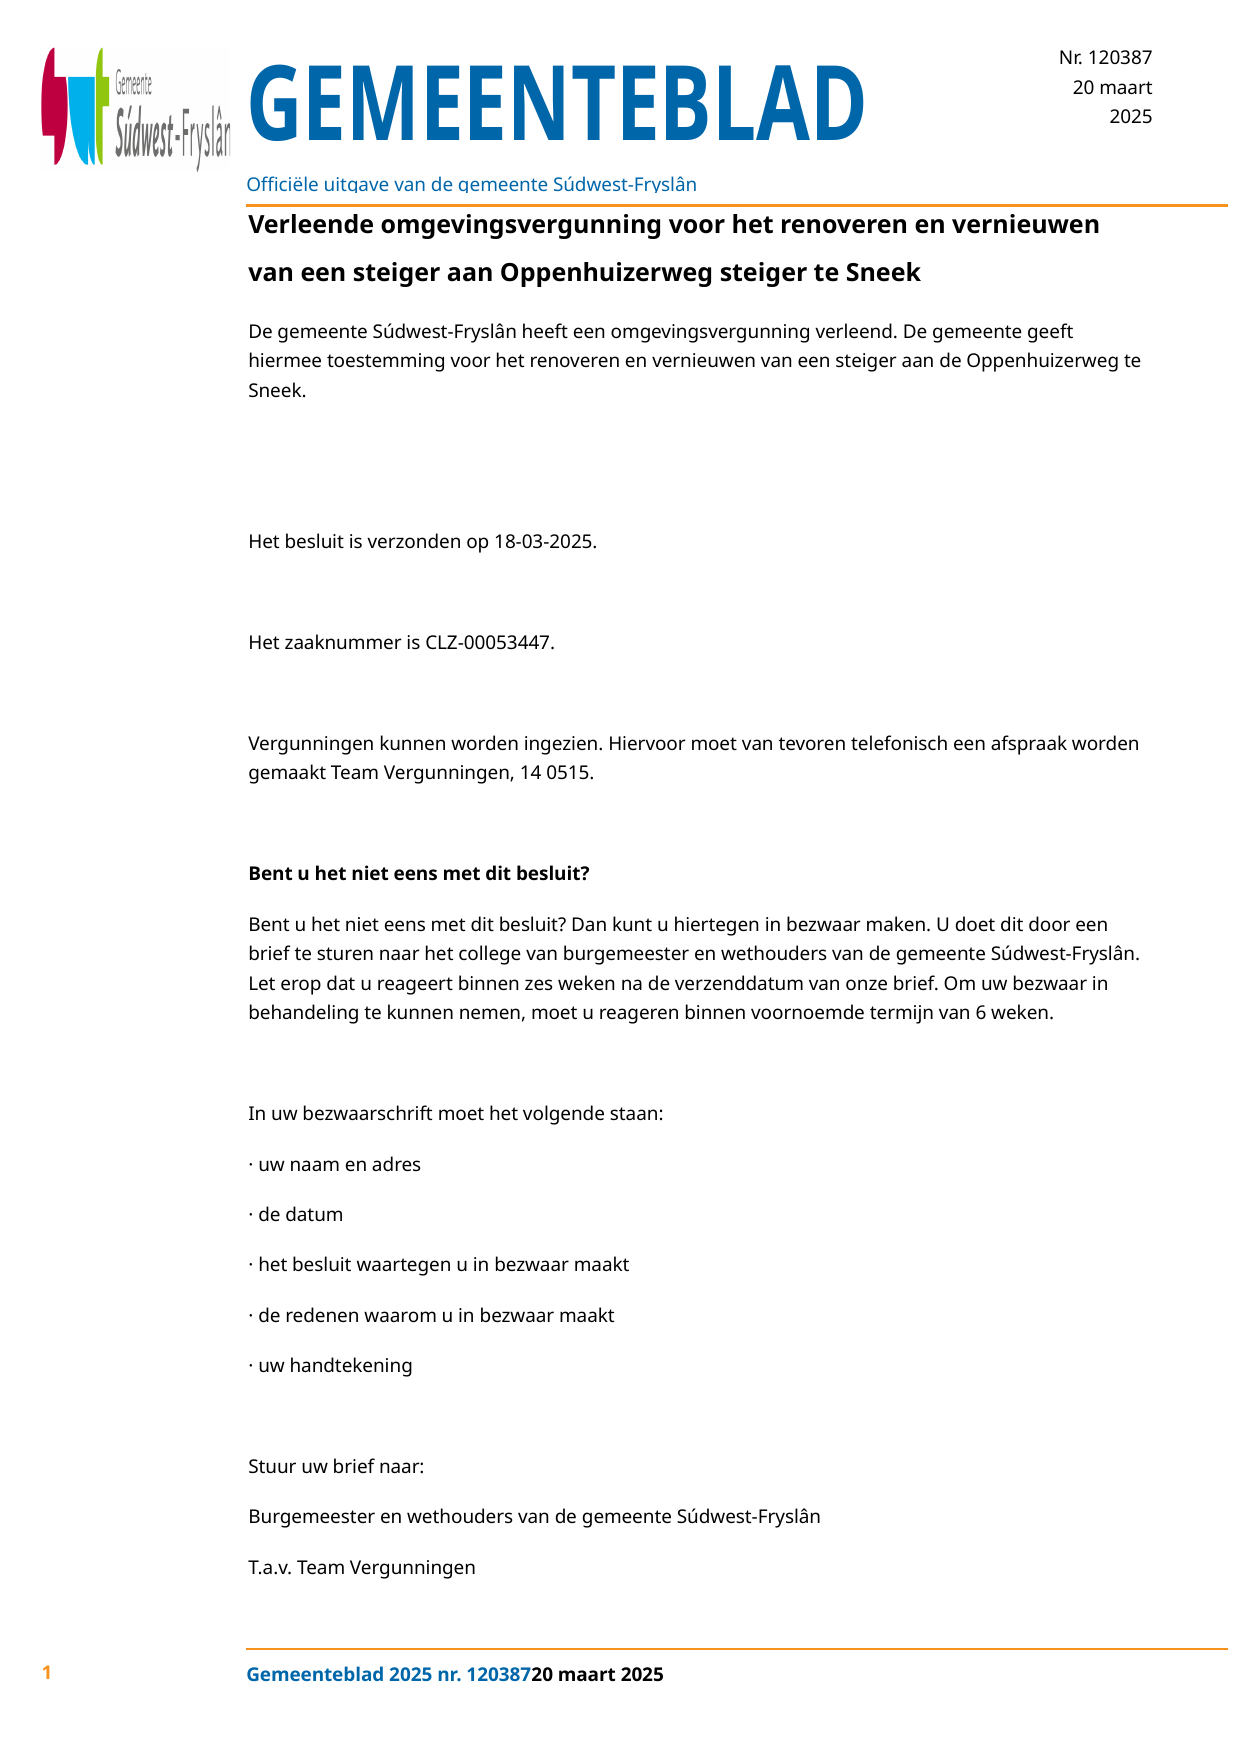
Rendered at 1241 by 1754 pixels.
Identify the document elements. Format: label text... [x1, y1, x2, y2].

text Vergunningen kunnen worden ingezien. Hiervoor moet van tevoren telefonisch een afspraak worden gemaakt Team Vergunningen, 14 0515. [248, 730, 1152, 785]
text · uw handtekening [248, 1352, 1152, 1378]
text Burgemeester en wethouders van de gemeente Súdwest-Fryslân [248, 1504, 1152, 1529]
text Bent u het niet eens met dit besluit? Dan kunt u hiertegen in bezwaar maken. U doet dit door een brief te sturen naar het college van burgemeester en wethouders van de gemeente Súdwest-Fryslân. Let erop dat u reageert binnen zes weken na de verzenddatum van onze brief. Om uw bezwaar in behandeling te kunnen nemen, moet u reageren binnen voornoemde termijn van 6 weken. [248, 911, 1152, 1025]
text Stuur uw brief naar: [248, 1453, 1152, 1479]
text · uw naam en adres [248, 1151, 1152, 1177]
text · de redenen waarom u in bezwaar maakt [248, 1302, 1152, 1328]
picture [41, 47, 231, 172]
text In uw bezwaarschrift moet het volgende staan: [248, 1100, 1152, 1126]
text Bent u het niet eens met dit besluit? [248, 860, 1152, 886]
text T.a.v. Team Vergunningen [248, 1554, 1152, 1580]
text Het besluit is verzonden op 18-03-2025. [248, 528, 1152, 554]
text Het zaaknummer is CLZ-00053447. [248, 629, 1152, 655]
text De gemeente Súdwest-Fryslân heeft een omgevingsvergunning verleend. De gemeente geeft hiermee toestemming voor het renoveren en vernieuwen van een steiger aan de Oppenhuizerweg te Sneek. [248, 318, 1152, 403]
text · de datum [248, 1201, 1152, 1227]
text Verleende omgevingsvergunning voor het renoveren en vernieuwen van een steiger aan Oppenhuizerweg steiger te Sneek [248, 207, 1152, 288]
text · het besluit waartegen u in bezwaar maakt [248, 1252, 1152, 1277]
